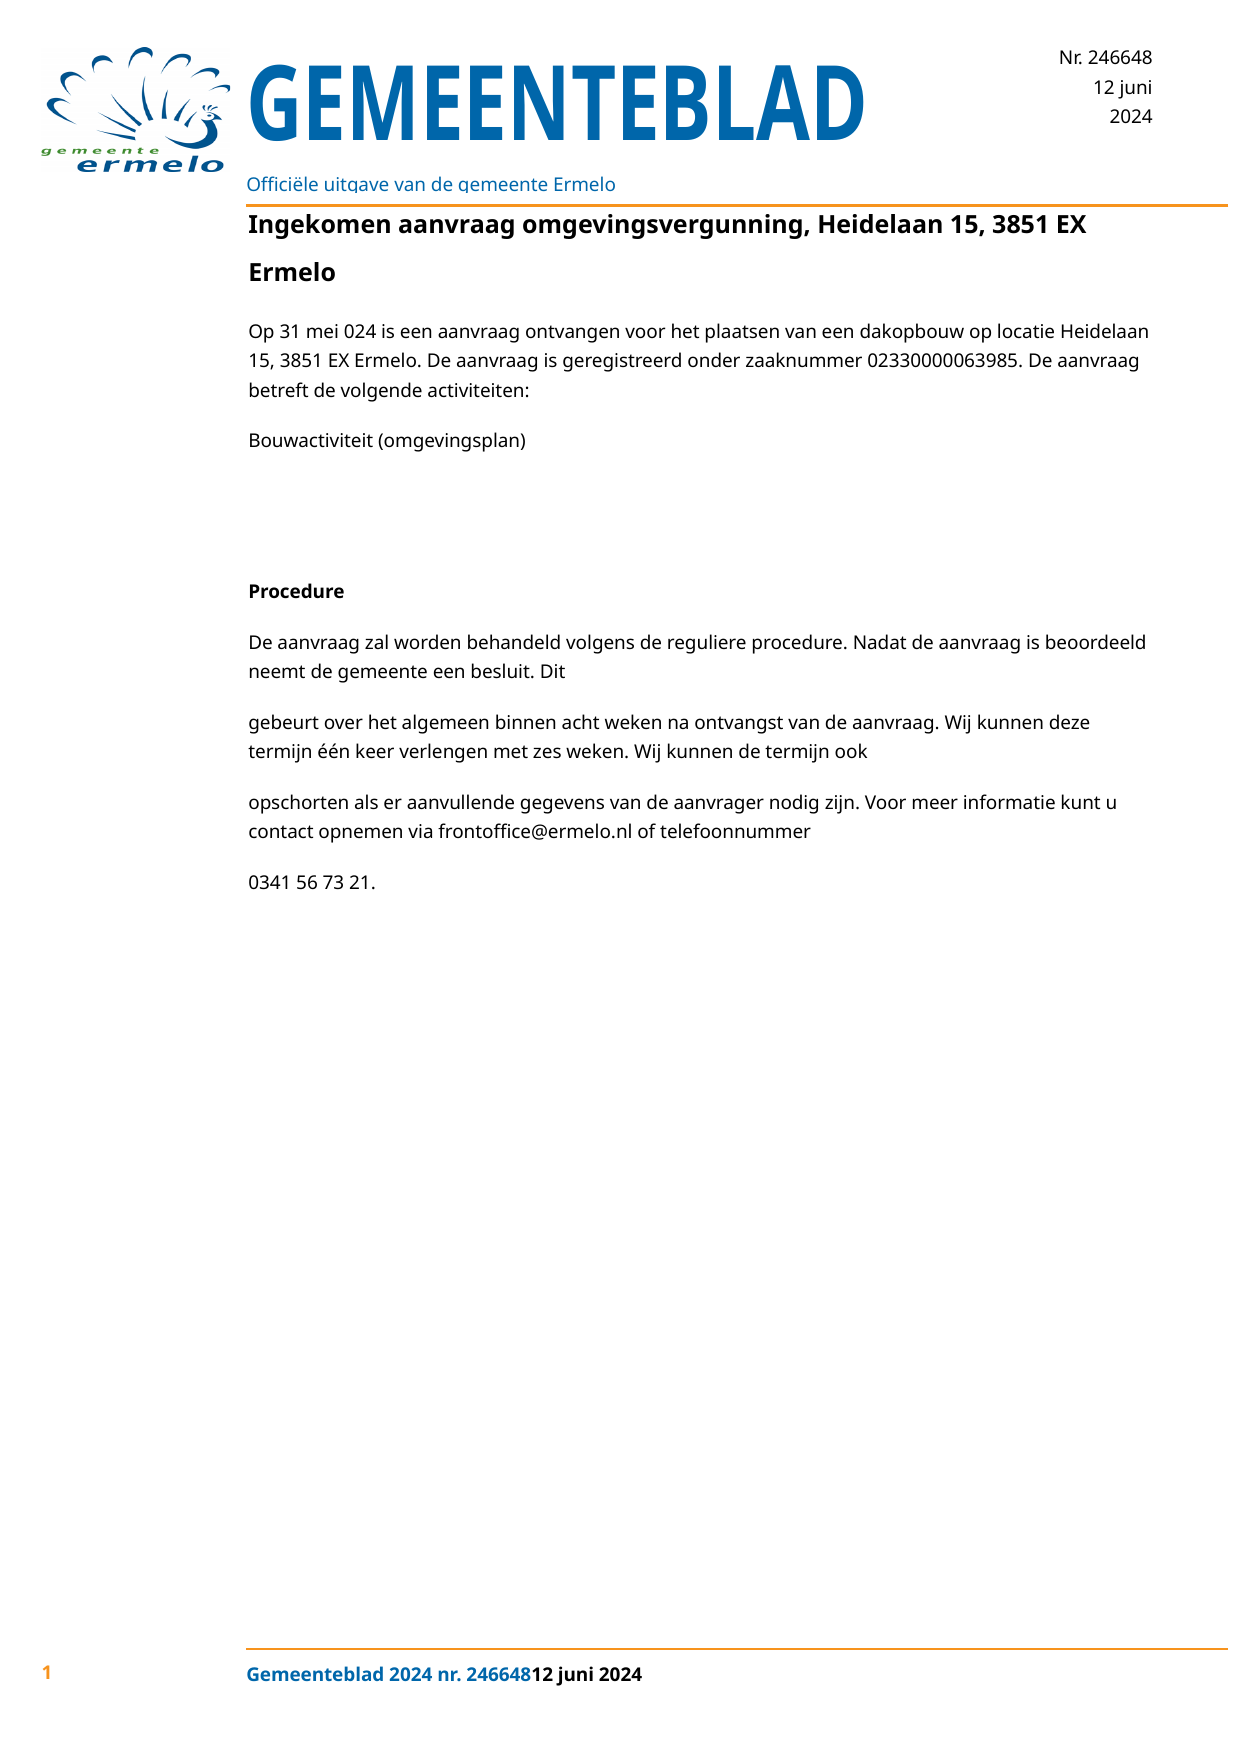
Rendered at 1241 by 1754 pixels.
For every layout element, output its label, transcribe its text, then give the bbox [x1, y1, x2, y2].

picture [41, 47, 231, 172]
text opschorten als er aanvullende gegevens van de aanvrager nodig zijn. Voor meer informatie kunt u contact opnemen via frontoffice@ermelo.nl of telefoonnummer [248, 789, 1152, 844]
text 0341 56 73 21. [248, 869, 1152, 895]
text Ingekomen aanvraag omgevingsvergunning, Heidelaan 15, 3851 EX Ermelo [248, 207, 1152, 288]
text Bouwactiviteit (omgevingsplan) [248, 427, 1152, 453]
text gebeurt over het algemeen binnen acht weken na ontvangst van de aanvraag. Wij kunnen deze termijn één keer verlengen met zes weken. Wij kunnen de termijn ook [248, 709, 1152, 764]
text De aanvraag zal worden behandeld volgens de reguliere procedure. Nadat de aanvraag is beoordeeld neemt de gemeente een besluit. Dit [248, 629, 1152, 684]
text Op 31 mei 024 is een aanvraag ontvangen voor het plaatsen van een dakopbouw op locatie Heidelaan 15, 3851 EX Ermelo. De aanvraag is geregistreerd onder zaaknummer 02330000063985. De aanvraag betreft de volgende activiteiten: [248, 318, 1152, 403]
text Procedure [248, 579, 1152, 604]
